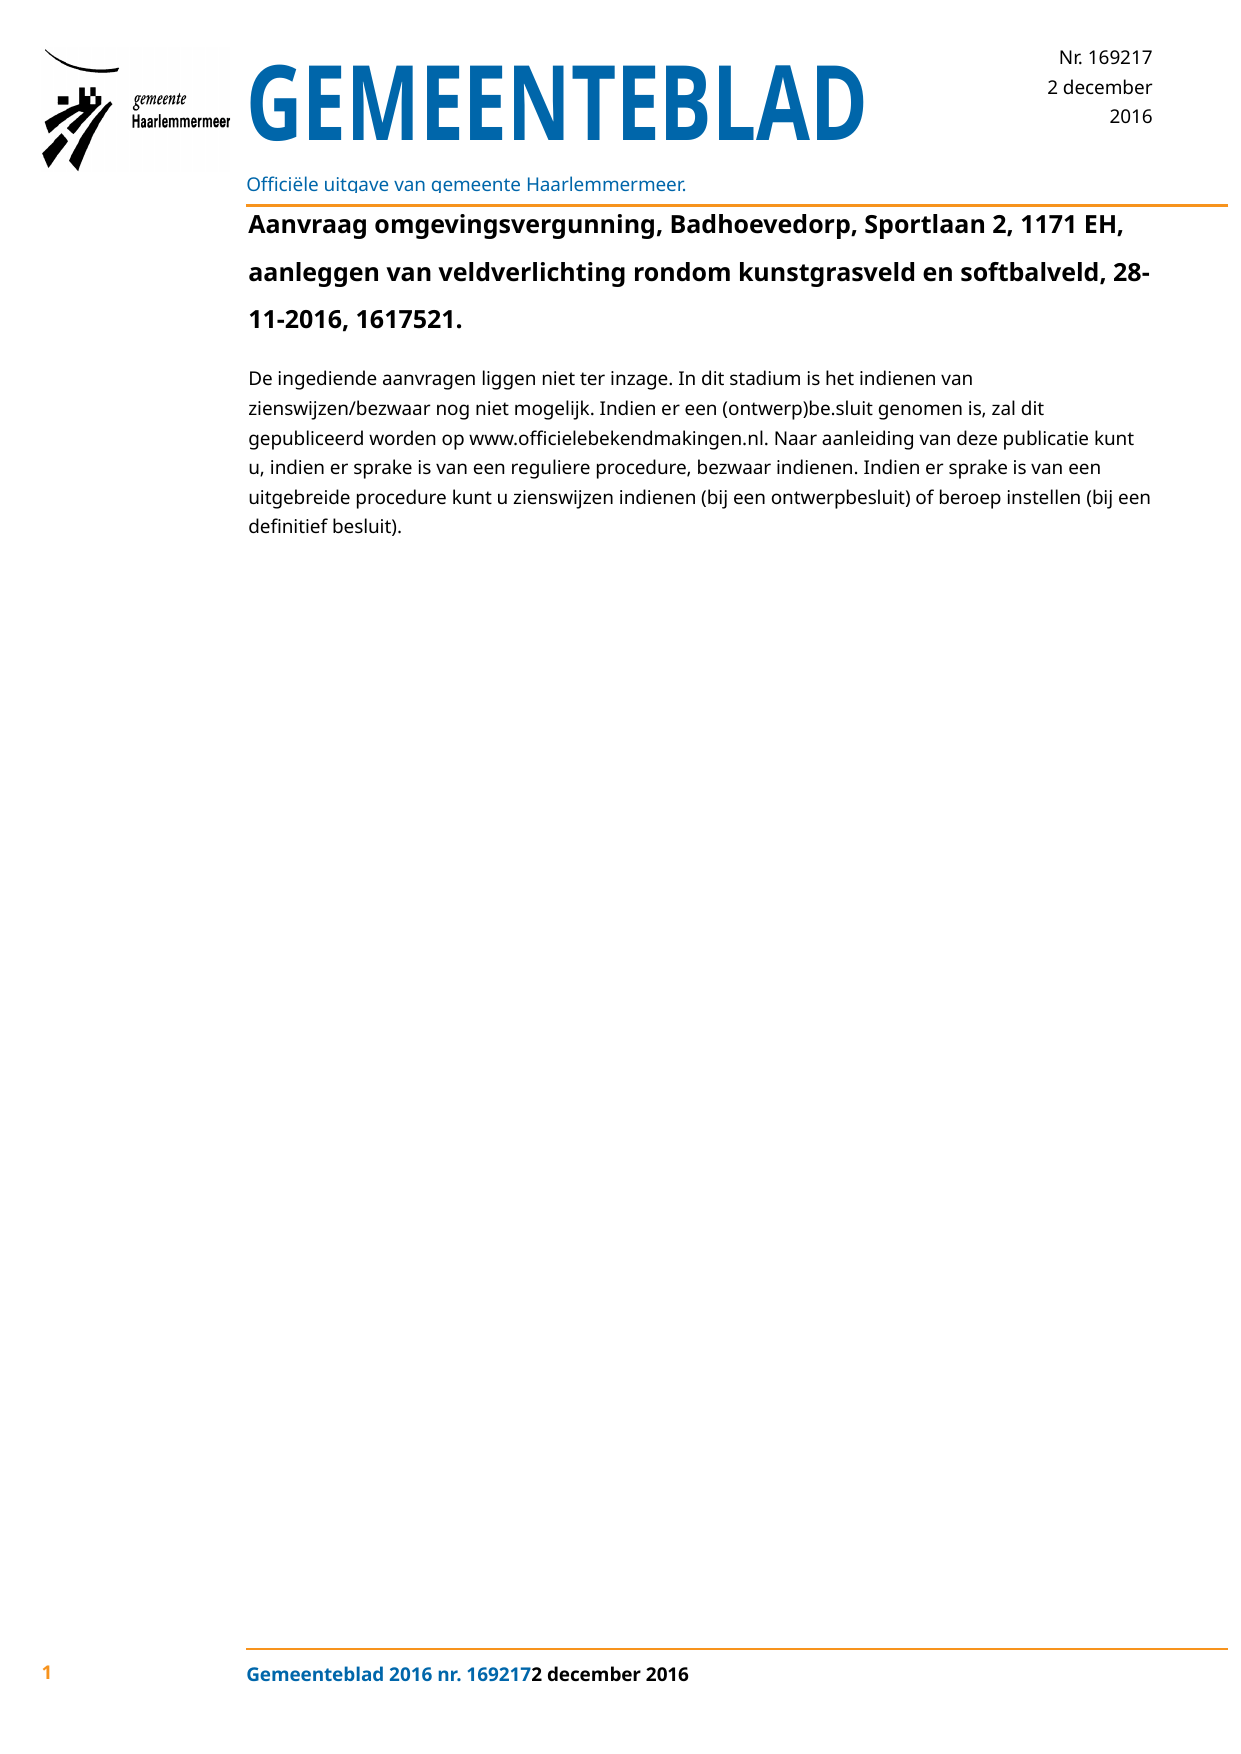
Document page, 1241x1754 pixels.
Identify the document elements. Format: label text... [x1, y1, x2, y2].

text Aanvraag omgevingsvergunning, Badhoevedorp, Sportlaan 2, 1171 EH, aanleggen van veldverlichting rondom kunstgrasveld en softbalveld, 28-11-2016, 1617521. [248, 207, 1152, 336]
text De ingediende aanvragen liggen niet ter inzage. In dit stadium is het indienen van zienswijzen/bezwaar nog niet mogelijk. Indien er een (ontwerp)be.sluit genomen is, zal dit gepubliceerd worden op www.officielebekendmakingen.nl. Naar aanleiding van deze publicatie kunt u, indien er sprake is van een reguliere procedure, bezwaar indienen. Indien er sprake is van een uitgebreide procedure kunt u zienswijzen indienen (bij een ontwerpbesluit) of beroep instellen (bij een definitief besluit). [248, 366, 1152, 539]
picture [41, 47, 231, 172]
